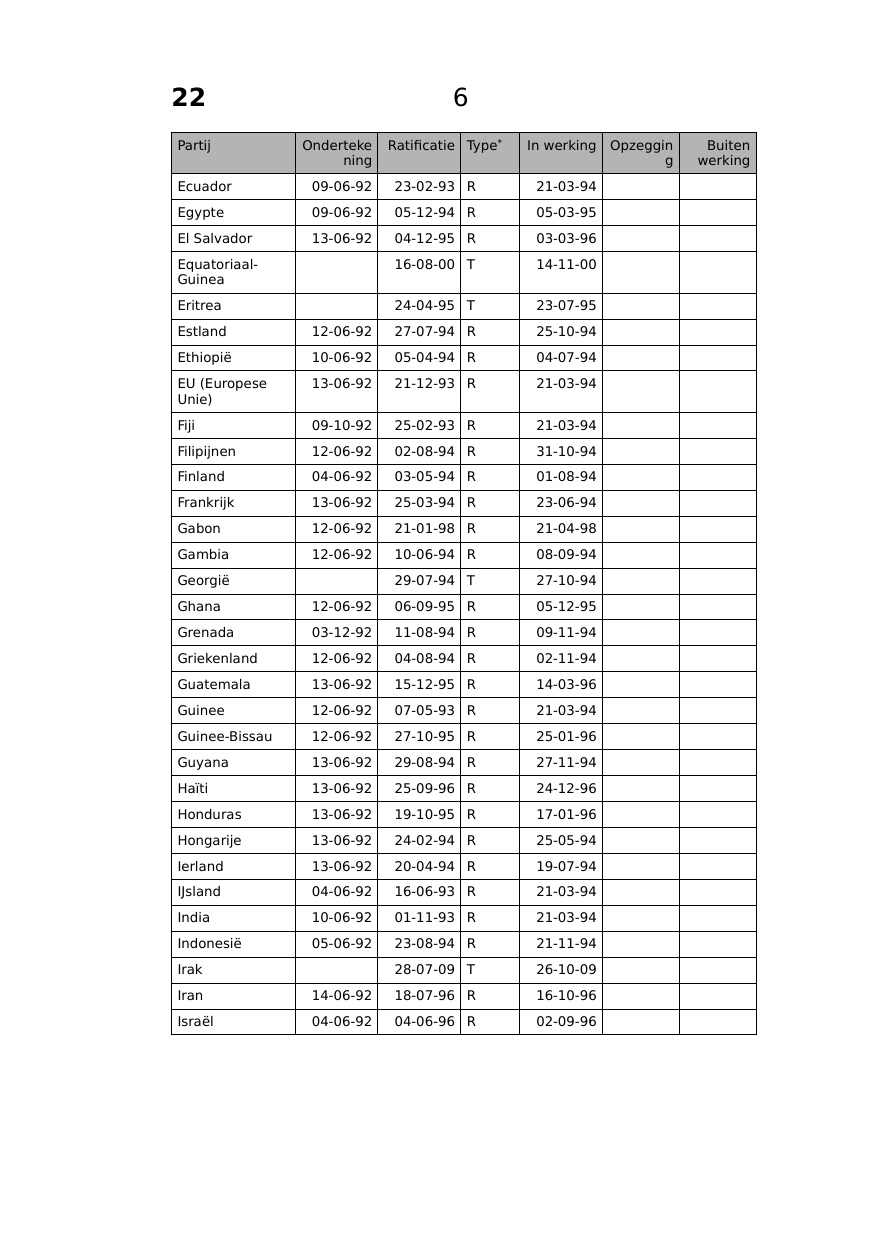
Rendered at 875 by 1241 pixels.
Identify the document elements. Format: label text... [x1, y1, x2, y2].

table_cell [680, 828, 756, 853]
table_cell Guinee-Bissau [172, 724, 295, 749]
table_cell Eritrea [172, 294, 295, 318]
table_cell Guatemala [172, 672, 295, 697]
table_cell 02-11-94 [520, 646, 602, 671]
table_cell 04-12-95 [378, 226, 460, 251]
table_cell R [461, 200, 519, 225]
table_cell 09-11-94 [520, 620, 602, 645]
table_cell 02-08-94 [378, 439, 460, 464]
table_cell 12-06-92 [296, 595, 377, 619]
table_cell 24-02-94 [378, 828, 460, 853]
table_cell 12-06-92 [296, 517, 377, 542]
table_cell R [461, 346, 519, 370]
table_cell 09-06-92 [296, 174, 377, 199]
table_cell R [461, 854, 519, 879]
table_cell IJsland [172, 880, 295, 905]
table_cell 11-08-94 [378, 620, 460, 645]
table_cell [603, 1010, 679, 1034]
table_cell 12-06-92 [296, 439, 377, 464]
table_cell 24-12-96 [520, 776, 602, 801]
table_cell 29-07-94 [378, 569, 460, 593]
table_cell 05-03-95 [520, 200, 602, 225]
table_header Ondertekening [296, 133, 377, 173]
table_cell R [461, 620, 519, 645]
table_cell Ecuador [172, 174, 295, 199]
table_cell 07-05-93 [378, 698, 460, 723]
table_cell Indonesië [172, 932, 295, 957]
table_header In werking [520, 133, 602, 173]
table_cell 23-02-93 [378, 174, 460, 199]
table_cell [296, 958, 377, 982]
table_cell [680, 491, 756, 516]
table_cell 14-11-00 [520, 252, 602, 293]
table_cell 27-10-95 [378, 724, 460, 749]
table_cell 09-06-92 [296, 200, 377, 225]
table_cell [603, 698, 679, 723]
table_cell 31-10-94 [520, 439, 602, 464]
table_header Type* [461, 133, 519, 173]
table_cell 03-03-96 [520, 226, 602, 251]
table_cell [603, 984, 679, 1008]
table_cell [603, 226, 679, 251]
table_cell [680, 226, 756, 251]
table_cell R [461, 320, 519, 344]
table_cell 12-06-92 [296, 646, 377, 671]
table_cell 23-06-94 [520, 491, 602, 516]
table_cell [603, 413, 679, 438]
table_cell [603, 646, 679, 671]
table_cell [680, 517, 756, 542]
table_cell Egypte [172, 200, 295, 225]
table_header Buiten werking [680, 133, 756, 173]
table_cell [603, 491, 679, 516]
table_cell 13-06-92 [296, 226, 377, 251]
table_cell 04-08-94 [378, 646, 460, 671]
table_header Opzegging [603, 133, 679, 173]
table_cell [603, 569, 679, 593]
table_cell Equatoriaal-Guinea [172, 252, 295, 293]
table_cell 12-06-92 [296, 320, 377, 344]
table_cell [603, 854, 679, 879]
table_cell El Salvador [172, 226, 295, 251]
table_cell 21-03-94 [520, 880, 602, 905]
table_cell R [461, 371, 519, 412]
table_cell [680, 569, 756, 593]
table_cell [603, 620, 679, 645]
table_cell Fiji [172, 413, 295, 438]
table_cell [680, 1010, 756, 1034]
table_cell 06-09-95 [378, 595, 460, 619]
table_cell 19-10-95 [378, 802, 460, 827]
table_cell [296, 252, 377, 293]
table_cell 09-10-92 [296, 413, 377, 438]
table_cell 24-04-95 [378, 294, 460, 318]
table_cell 27-11-94 [520, 750, 602, 775]
table_cell [603, 174, 679, 199]
table_cell Georgië [172, 569, 295, 593]
table_cell R [461, 802, 519, 827]
table_cell [680, 294, 756, 318]
table_cell [680, 750, 756, 775]
table_cell R [461, 439, 519, 464]
table_cell Gambia [172, 543, 295, 567]
table_cell 29-08-94 [378, 750, 460, 775]
table_cell Ierland [172, 854, 295, 879]
table_cell 03-05-94 [378, 465, 460, 490]
table_cell [680, 854, 756, 879]
table_cell 02-09-96 [520, 1010, 602, 1034]
table_cell T [461, 294, 519, 318]
table_cell 13-06-92 [296, 672, 377, 697]
table_header Partij [172, 133, 295, 173]
table_cell [603, 932, 679, 957]
table_cell 16-10-96 [520, 984, 602, 1008]
table_cell [680, 724, 756, 749]
table_cell 05-12-95 [520, 595, 602, 619]
table_cell [680, 320, 756, 344]
table_cell 05-12-94 [378, 200, 460, 225]
table_cell 25-01-96 [520, 724, 602, 749]
table_cell 04-06-96 [378, 1010, 460, 1034]
table_cell [680, 465, 756, 490]
table_cell EU (Europese Unie) [172, 371, 295, 412]
table_cell [603, 802, 679, 827]
table_cell 16-06-93 [378, 880, 460, 905]
table_cell R [461, 932, 519, 957]
table_cell R [461, 1010, 519, 1034]
table_cell 04-06-92 [296, 1010, 377, 1034]
table_cell [603, 543, 679, 567]
table_cell 21-03-94 [520, 906, 602, 931]
table_cell R [461, 750, 519, 775]
table_cell [680, 371, 756, 412]
table_cell 19-07-94 [520, 854, 602, 879]
table_cell 23-08-94 [378, 932, 460, 957]
table_cell R [461, 672, 519, 697]
table_cell R [461, 906, 519, 931]
table_cell [603, 465, 679, 490]
table_cell [296, 294, 377, 318]
table_cell [680, 984, 756, 1008]
table_cell 20-04-94 [378, 854, 460, 879]
table_cell Ghana [172, 595, 295, 619]
table_cell 14-03-96 [520, 672, 602, 697]
table_cell 05-06-92 [296, 932, 377, 957]
table_cell [603, 958, 679, 982]
table_cell 01-11-93 [378, 906, 460, 931]
table_cell 16-08-00 [378, 252, 460, 293]
table_cell R [461, 413, 519, 438]
table_cell Israël [172, 1010, 295, 1034]
table_cell Honduras [172, 802, 295, 827]
table_cell 25-03-94 [378, 491, 460, 516]
table_cell 12-06-92 [296, 543, 377, 567]
table_cell R [461, 646, 519, 671]
table_cell 14-06-92 [296, 984, 377, 1008]
table_cell R [461, 776, 519, 801]
table_cell Finland [172, 465, 295, 490]
table_cell [603, 320, 679, 344]
table_cell [603, 776, 679, 801]
table_cell Gabon [172, 517, 295, 542]
table_cell [603, 880, 679, 905]
table_cell 10-06-92 [296, 346, 377, 370]
table_cell [680, 802, 756, 827]
table_cell [680, 958, 756, 982]
table_cell 18-07-96 [378, 984, 460, 1008]
table_cell [603, 724, 679, 749]
table_cell Ethiopië [172, 346, 295, 370]
table_cell Frankrijk [172, 491, 295, 516]
table_cell 10-06-94 [378, 543, 460, 567]
table_header Ratificatie [378, 133, 460, 173]
table_cell [603, 252, 679, 293]
table_cell [680, 346, 756, 370]
table_cell [680, 595, 756, 619]
table_cell 13-06-92 [296, 371, 377, 412]
table_cell 23-07-95 [520, 294, 602, 318]
table_cell [603, 906, 679, 931]
table_cell 13-06-92 [296, 750, 377, 775]
table_cell [680, 543, 756, 567]
table_cell R [461, 517, 519, 542]
table_cell T [461, 569, 519, 593]
table_cell 21-03-94 [520, 698, 602, 723]
table_cell Guinee [172, 698, 295, 723]
table_cell 04-06-92 [296, 880, 377, 905]
table_cell [680, 698, 756, 723]
table_cell R [461, 226, 519, 251]
table_cell R [461, 465, 519, 490]
table_cell [296, 569, 377, 593]
table_cell 21-03-94 [520, 174, 602, 199]
table_cell Haïti [172, 776, 295, 801]
table_cell 15-12-95 [378, 672, 460, 697]
table_cell 26-10-09 [520, 958, 602, 982]
table_cell 25-10-94 [520, 320, 602, 344]
table_cell [603, 517, 679, 542]
table_cell 13-06-92 [296, 828, 377, 853]
table_cell Estland [172, 320, 295, 344]
table_cell [603, 439, 679, 464]
table_cell 25-09-96 [378, 776, 460, 801]
table_cell R [461, 698, 519, 723]
table_cell 05-04-94 [378, 346, 460, 370]
table_cell [680, 646, 756, 671]
table_cell 12-06-92 [296, 698, 377, 723]
table_cell 21-03-94 [520, 413, 602, 438]
table_cell Filipijnen [172, 439, 295, 464]
table_cell 04-07-94 [520, 346, 602, 370]
table_cell [603, 371, 679, 412]
table_cell [603, 346, 679, 370]
table_cell T [461, 252, 519, 293]
table_cell 03-12-92 [296, 620, 377, 645]
table_cell [680, 413, 756, 438]
table_cell 13-06-92 [296, 854, 377, 879]
table_cell 27-07-94 [378, 320, 460, 344]
table_cell 01-08-94 [520, 465, 602, 490]
table_cell R [461, 595, 519, 619]
table_cell 21-04-98 [520, 517, 602, 542]
table_cell Griekenland [172, 646, 295, 671]
table_cell 25-05-94 [520, 828, 602, 853]
table_cell R [461, 491, 519, 516]
table_cell [680, 439, 756, 464]
table_cell 13-06-92 [296, 491, 377, 516]
table_cell [680, 906, 756, 931]
table_cell [603, 294, 679, 318]
table_cell [603, 672, 679, 697]
table_cell R [461, 828, 519, 853]
table_cell [680, 252, 756, 293]
table_cell [680, 174, 756, 199]
table_cell [603, 595, 679, 619]
table_cell 21-12-93 [378, 371, 460, 412]
table_cell [603, 200, 679, 225]
table_cell Grenada [172, 620, 295, 645]
table_cell 21-03-94 [520, 371, 602, 412]
table_cell [680, 880, 756, 905]
table_cell [603, 750, 679, 775]
table_cell Irak [172, 958, 295, 982]
table_cell R [461, 984, 519, 1008]
table_cell Hongarije [172, 828, 295, 853]
table_cell 13-06-92 [296, 776, 377, 801]
table_cell 10-06-92 [296, 906, 377, 931]
table_cell 04-06-92 [296, 465, 377, 490]
table_cell [680, 672, 756, 697]
table_cell [603, 828, 679, 853]
table_cell 25-02-93 [378, 413, 460, 438]
table_cell 27-10-94 [520, 569, 602, 593]
table_cell R [461, 724, 519, 749]
table_cell 28-07-09 [378, 958, 460, 982]
table_cell Iran [172, 984, 295, 1008]
table_cell 12-06-92 [296, 724, 377, 749]
table_cell 08-09-94 [520, 543, 602, 567]
table_cell 21-11-94 [520, 932, 602, 957]
table_cell [680, 200, 756, 225]
table_cell 17-01-96 [520, 802, 602, 827]
table_cell R [461, 543, 519, 567]
table_cell India [172, 906, 295, 931]
table_cell [680, 776, 756, 801]
table_cell R [461, 174, 519, 199]
table_cell 13-06-92 [296, 802, 377, 827]
table_cell [680, 620, 756, 645]
table_cell Guyana [172, 750, 295, 775]
table_cell [680, 932, 756, 957]
table_cell T [461, 958, 519, 982]
table_cell 21-01-98 [378, 517, 460, 542]
table_cell R [461, 880, 519, 905]
